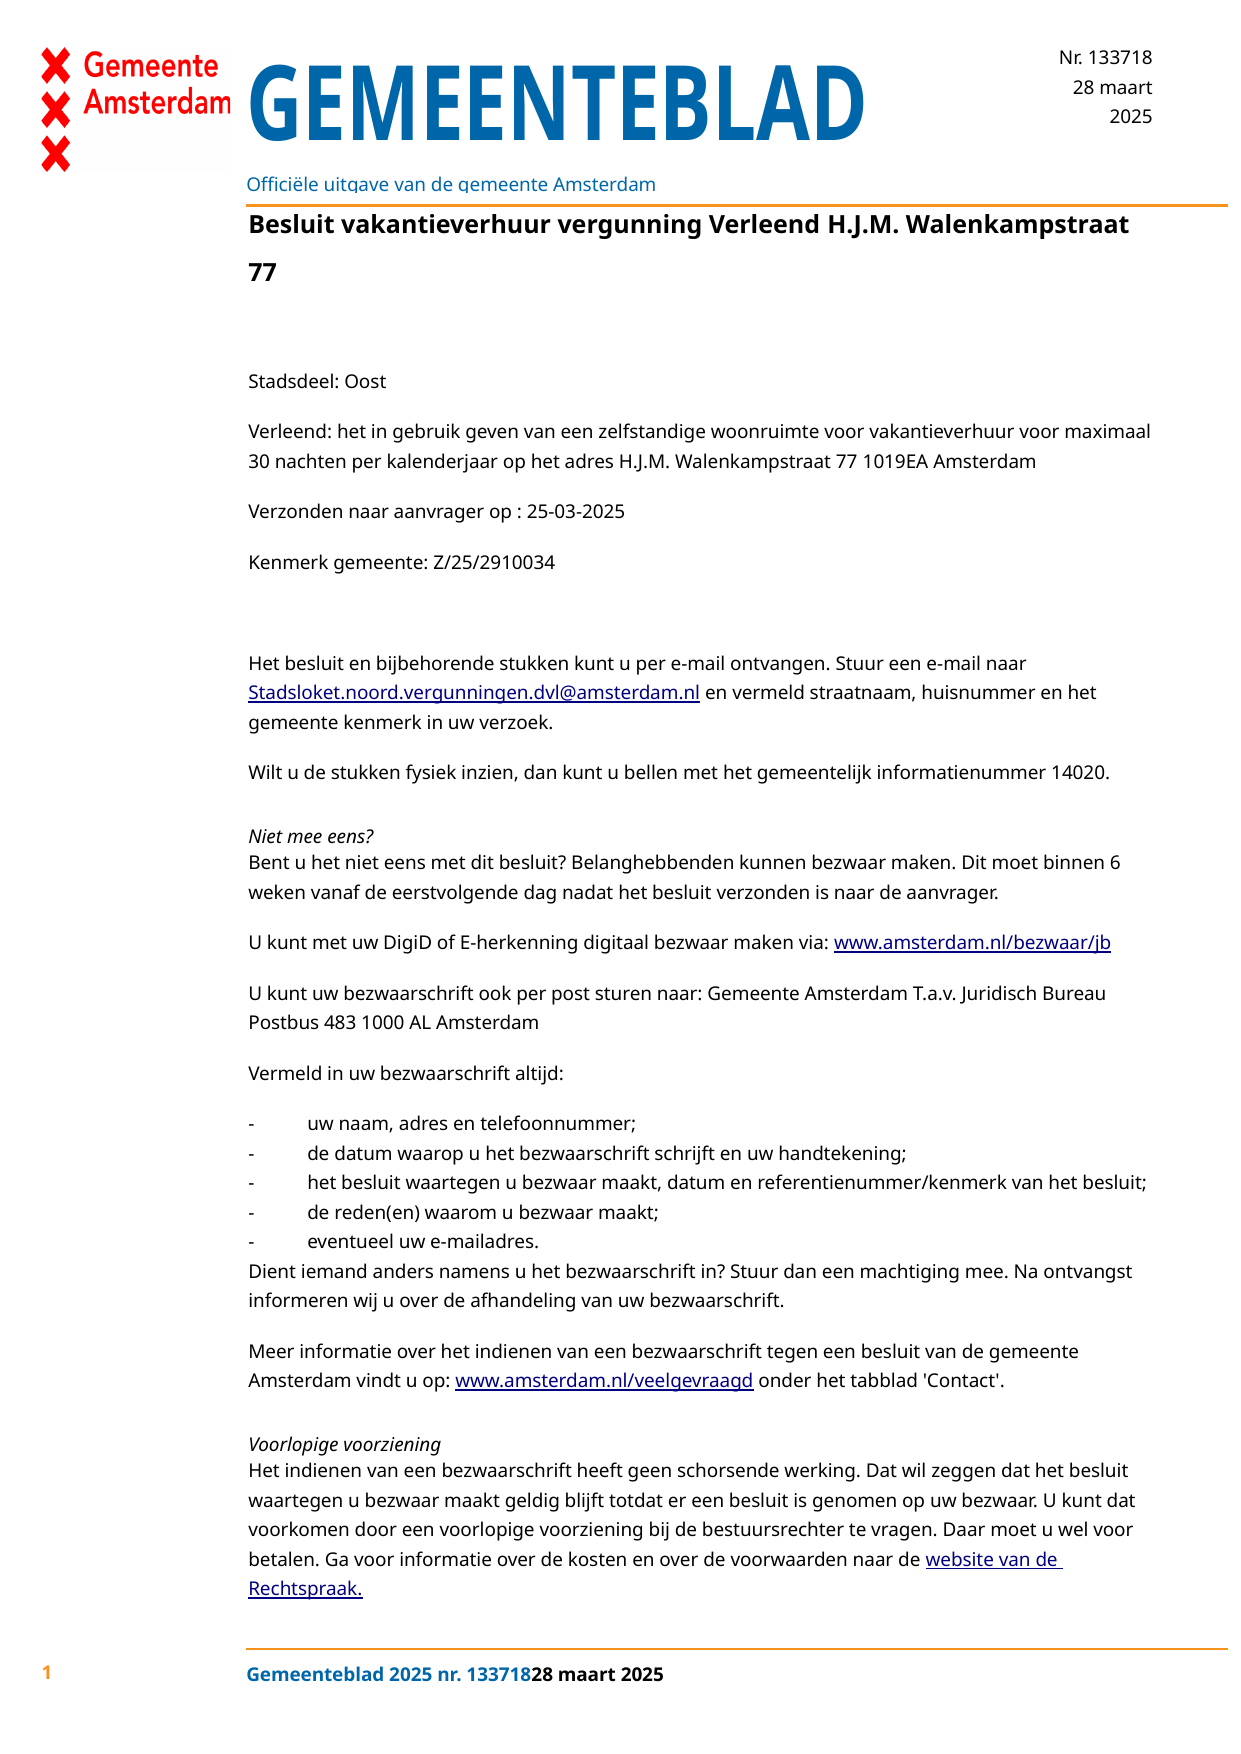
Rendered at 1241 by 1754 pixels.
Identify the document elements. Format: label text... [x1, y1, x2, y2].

text Wilt u de stukken fysiek inzien, dan kunt u bellen met het gemeentelijk informatienummer 14020. [248, 759, 1152, 785]
text Verzonden naar aanvrager op : 25-03-2025 [248, 499, 1152, 524]
text Het indienen van een bezwaarschrift heeft geen schorsende werking. Dat wil zeggen dat het besluit waartegen u bezwaar maakt geldig blijft totdat er een besluit is genomen op uw bezwaar. U kunt dat voorkomen door een voorlopige voorziening bij de bestuursrechter te vragen. Daar moet u wel voor betalen. Ga voor informatie over de kosten en over de voorwaarden naar de website van de Rechtspraak. [248, 1457, 1152, 1601]
text Vermeld in uw bezwaarschrift altijd: [248, 1060, 1152, 1085]
list eventueel uw e-mailadres. [248, 1228, 1152, 1254]
picture [41, 47, 231, 172]
list uw naam, adres en telefoonnummer; [248, 1110, 1152, 1136]
text Voorlopige voorziening [248, 1432, 1152, 1457]
text Besluit vakantieverhuur vergunning Verleend H.J.M. Walenkampstraat 77 [248, 207, 1152, 288]
text Meer informatie over het indienen van een bezwaarschrift tegen een besluit van de gemeente Amsterdam vindt u op: www.amsterdam.nl/veelgevraagd onder het tabblad 'Contact'. [248, 1338, 1152, 1393]
text Het besluit en bijbehorende stukken kunt u per e-mail ontvangen. Stuur een e-mail naar Stadsloket.noord.vergunningen.dvl@amsterdam.nl en vermeld straatnaam, huisnummer en het gemeente kenmerk in uw verzoek. [248, 650, 1152, 735]
list de reden(en) waarom u bezwaar maakt; [248, 1199, 1152, 1224]
text Bent u het niet eens met dit besluit? Belanghebbenden kunnen bezwaar maken. Dit moet binnen 6 weken vanaf de eerstvolgende dag nadat het besluit verzonden is naar de aanvrager. [248, 849, 1152, 904]
text Niet mee eens? [248, 823, 1152, 849]
text U kunt met uw DigiD of E-herkenning digitaal bezwaar maken via: www.amsterdam.nl/bezwaar/jb [248, 929, 1152, 955]
list het besluit waartegen u bezwaar maakt, datum en referentienummer/kenmerk van het besluit; [248, 1169, 1152, 1195]
text Kenmerk gemeente: Z/25/2910034 [248, 549, 1152, 575]
list de datum waarop u het bezwaarschrift schrijft en uw handtekening; [248, 1140, 1152, 1165]
text U kunt uw bezwaarschrift ook per post sturen naar: Gemeente Amsterdam T.a.v. Juridisch Bureau Postbus 483 1000 AL Amsterdam [248, 980, 1152, 1035]
text Stadsdeel: Oost [248, 368, 1152, 394]
text Verleend: het in gebruik geven van een zelfstandige woonruimte voor vakantieverhuur voor maximaal 30 nachten per kalenderjaar op het adres H.J.M. Walenkampstraat 77 1019EA Amsterdam [248, 419, 1152, 474]
text Dient iemand anders namens u het bezwaarschrift in? Stuur dan een machtiging mee. Na ontvangst informeren wij u over de afhandeling van uw bezwaarschrift. [248, 1258, 1152, 1313]
